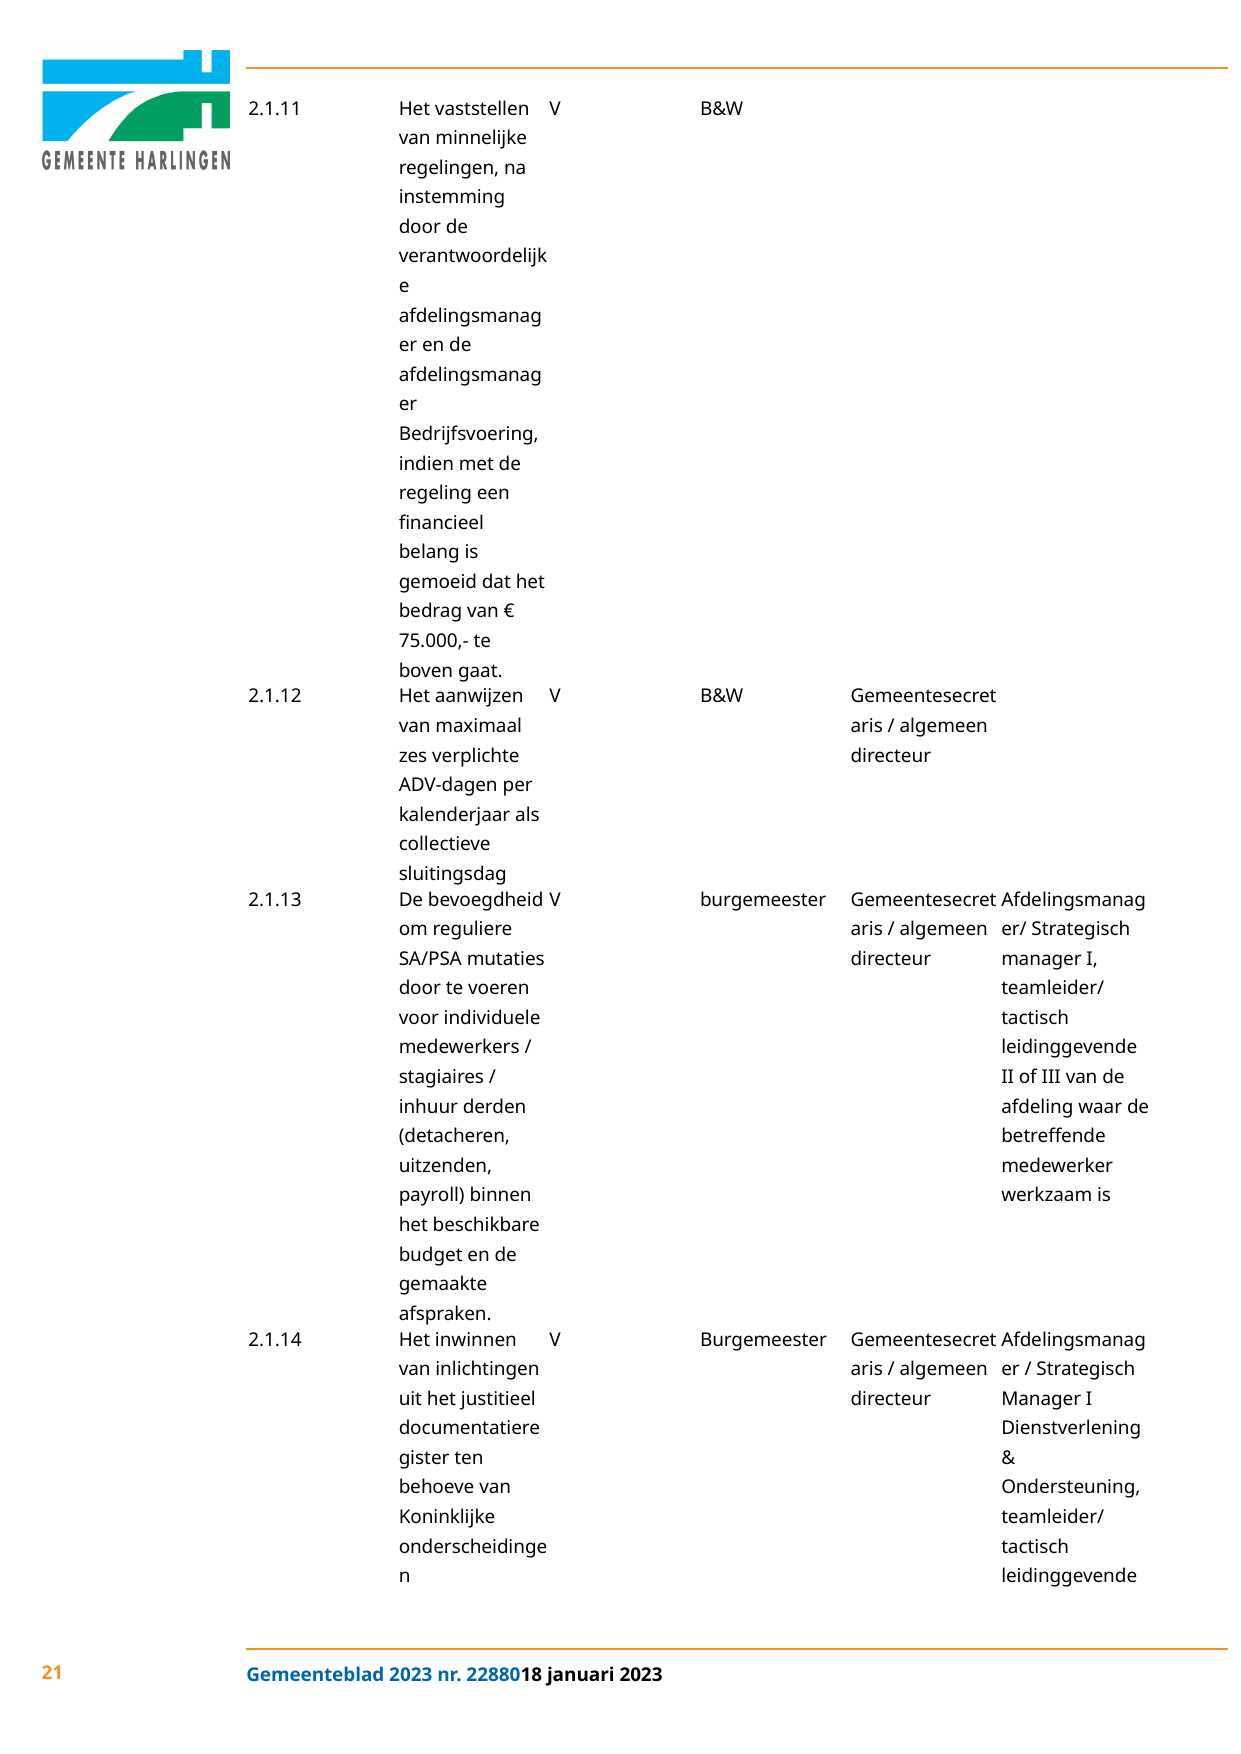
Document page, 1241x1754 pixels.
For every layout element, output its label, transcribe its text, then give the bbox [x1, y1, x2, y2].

table_cell V [549, 95, 700, 683]
table_cell B&W [700, 95, 850, 683]
table_cell V [549, 886, 700, 1326]
table_cell burgemeester [700, 886, 850, 1326]
table_cell Het inwinnen van inlichtingen uit het justitieel documentatieregister ten behoeve van Koninklijke onderscheidingen [399, 1326, 549, 1588]
table_cell [1001, 95, 1152, 683]
table_cell Afdelingsmanager / Strategisch Manager I Dienstverlening & Ondersteuning, teamleider/ tactisch leidinggevende [1001, 1326, 1152, 1588]
table_cell 2.1.12 [248, 683, 398, 886]
table_cell 2.1.13 [248, 886, 398, 1326]
table_cell V [549, 1326, 700, 1588]
table_cell Gemeentesecretaris / algemeen directeur [850, 1326, 1001, 1588]
table_cell 2.1.14 [248, 1326, 398, 1588]
table_cell Gemeentesecretaris / algemeen directeur [850, 886, 1001, 1326]
table_cell [1001, 683, 1152, 886]
table_cell [850, 95, 1001, 683]
table_cell Afdelingsmanager/ Strategisch manager I, teamleider/ tactisch leidinggevende II of III van de afdeling waar de betreffende medewerker werkzaam is [1001, 886, 1152, 1326]
table_cell Het vaststellen van minnelijke regelingen, na instemming door de verantwoordelijke afdelingsmanager en de afdelingsmanager Bedrijfsvoering, indien met de regeling een financieel belang is gemoeid dat het bedrag van € 75.000,- te boven gaat. [399, 95, 549, 683]
table_cell B&W [700, 683, 850, 886]
table_cell De bevoegdheid om reguliere SA/PSA mutaties door te voeren voor individuele medewerkers / stagiaires / inhuur derden (detacheren, uitzenden, payroll) binnen het beschikbare budget en de gemaakte afspraken. [399, 886, 549, 1326]
picture [41, 47, 231, 172]
table_cell Het aanwijzen van maximaal zes verplichte ADV-dagen per kalenderjaar als collectieve sluitingsdag [399, 683, 549, 886]
table_cell Gemeentesecretaris / algemeen directeur [850, 683, 1001, 886]
table_cell Burgemeester [700, 1326, 850, 1588]
table_cell 2.1.11 [248, 95, 398, 683]
table_cell V [549, 683, 700, 886]
